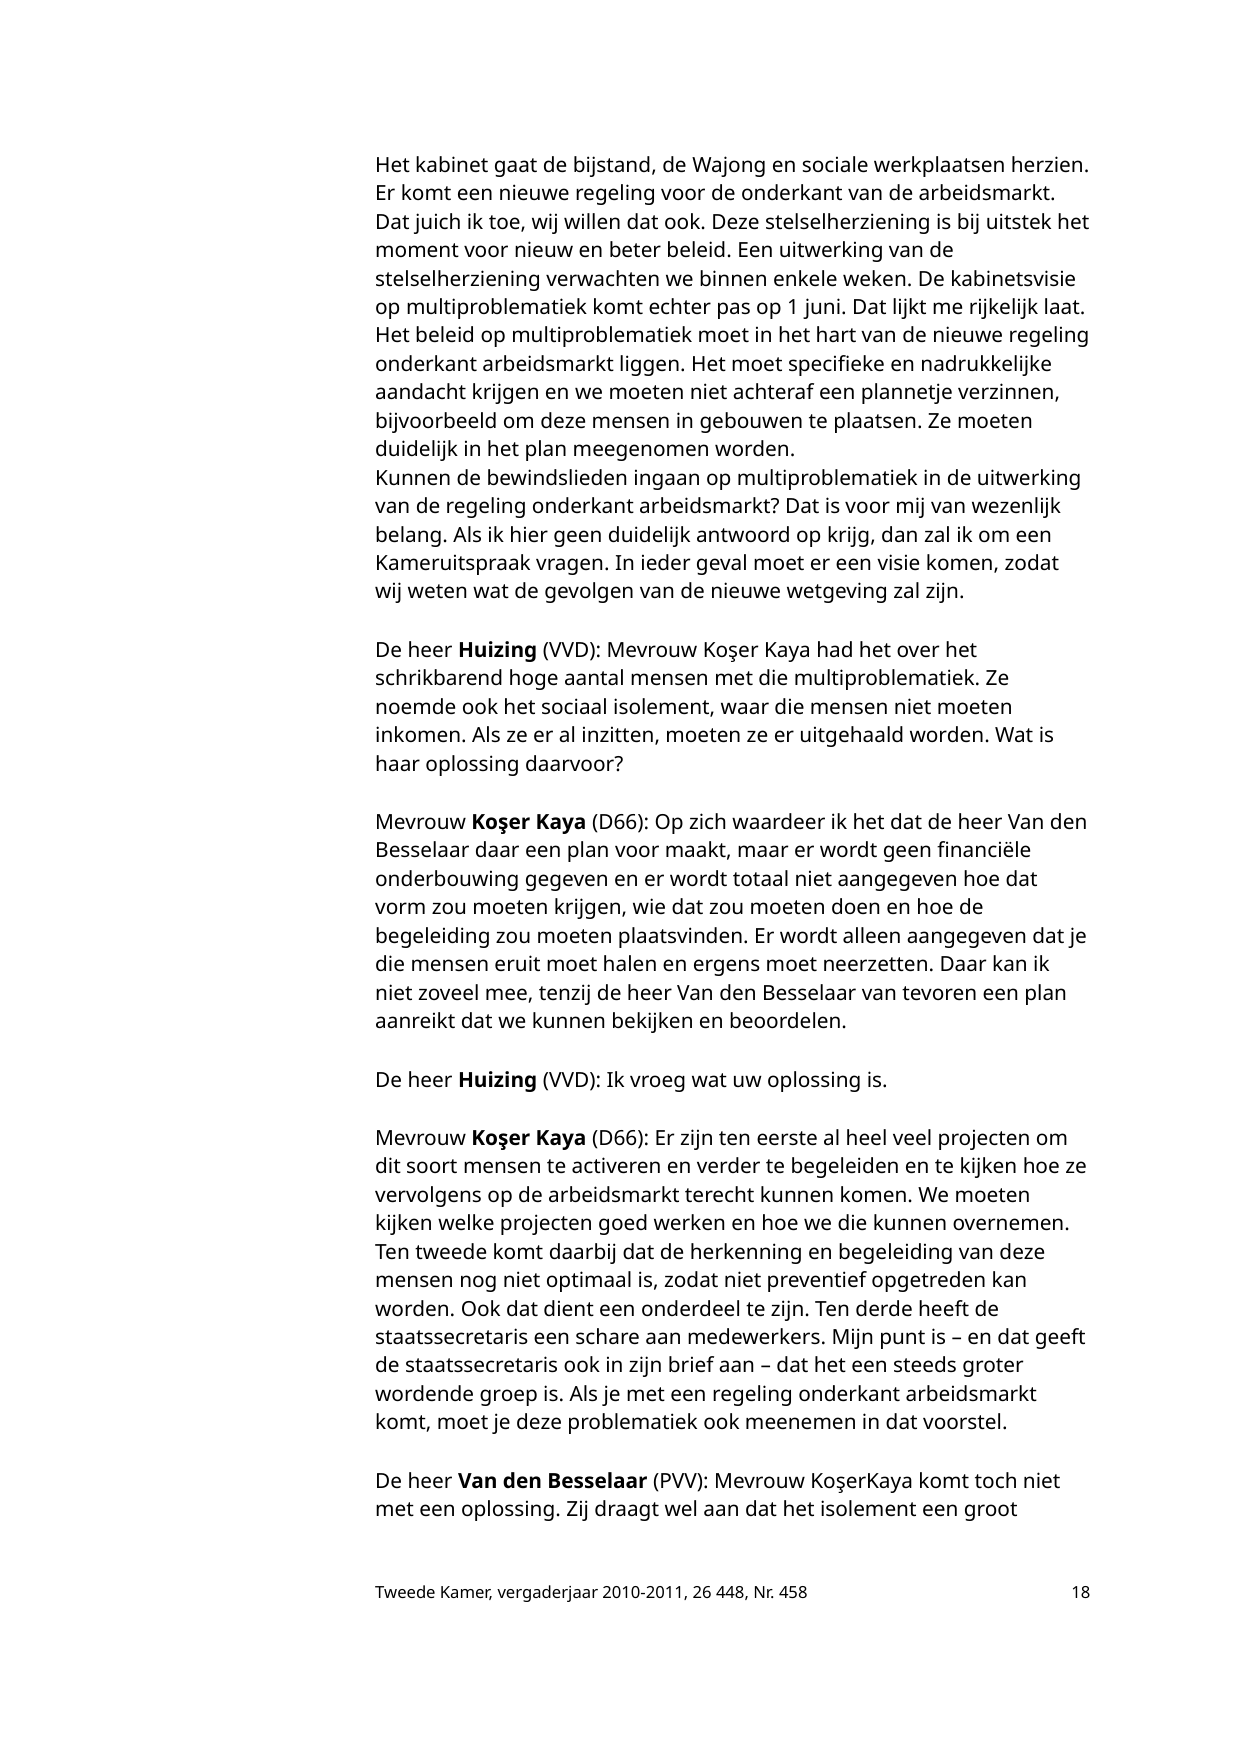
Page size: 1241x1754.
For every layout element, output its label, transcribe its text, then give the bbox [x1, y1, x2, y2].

text De heer Van den Besselaar (PVV): Mevrouw KoşerKaya komt toch niet met een oplossing. Zij draagt wel aan dat het isolement een groot [375, 1466, 1090, 1523]
text Het kabinet gaat de bijstand, de Wajong en sociale werkplaatsen herzien. Er komt een nieuwe regeling voor de onderkant van de arbeidsmarkt. Dat juich ik toe, wij willen dat ook. Deze stelselherziening is bij uitstek het moment voor nieuw en beter beleid. Een uitwerking van de stelselherziening verwachten we binnen enkele weken. De kabinetsvisie op multiproblematiek komt echter pas op 1 juni. Dat lijkt me rijkelijk laat. Het beleid op multiproblematiek moet in het hart van de nieuwe regeling onderkant arbeidsmarkt liggen. Het moet specifieke en nadrukkelijke aandacht krijgen en we moeten niet achteraf een plannetje verzinnen, bijvoorbeeld om deze mensen in gebouwen te plaatsen. Ze moeten duidelijk in het plan meegenomen worden. [375, 150, 1090, 463]
text Mevrouw Koşer Kaya (D66): Op zich waardeer ik het dat de heer Van den Besselaar daar een plan voor maakt, maar er wordt geen financiële onderbouwing gegeven en er wordt totaal niet aangegeven hoe dat vorm zou moeten krijgen, wie dat zou moeten doen en hoe de begeleiding zou moeten plaatsvinden. Er wordt alleen aangegeven dat je die mensen eruit moet halen en ergens moet neerzetten. Daar kan ik niet zoveel mee, tenzij de heer Van den Besselaar van tevoren een plan aanreikt dat we kunnen bekijken en beoordelen. [375, 807, 1090, 1035]
text Kunnen de bewindslieden ingaan op multiproblematiek in de uitwerking van de regeling onderkant arbeidsmarkt? Dat is voor mij van wezenlijk belang. Als ik hier geen duidelijk antwoord op krijg, dan zal ik om een Kameruitspraak vragen. In ieder geval moet er een visie komen, zodat wij weten wat de gevolgen van de nieuwe wetgeving zal zijn. [375, 463, 1090, 605]
text De heer Huizing (VVD): Ik vroeg wat uw oplossing is. [375, 1065, 1090, 1093]
text De heer Huizing (VVD): Mevrouw Koşer Kaya had het over het schrikbarend hoge aantal mensen met die multiproblematiek. Ze noemde ook het sociaal isolement, waar die mensen niet moeten inkomen. Als ze er al inzitten, moeten ze er uitgehaald worden. Wat is haar oplossing daarvoor? [375, 635, 1090, 777]
text Mevrouw Koşer Kaya (D66): Er zijn ten eerste al heel veel projecten om dit soort mensen te activeren en verder te begeleiden en te kijken hoe ze vervolgens op de arbeidsmarkt terecht kunnen komen. We moeten kijken welke projecten goed werken en hoe we die kunnen overnemen. Ten tweede komt daarbij dat de herkenning en begeleiding van deze mensen nog niet optimaal is, zodat niet preventief opgetreden kan worden. Ook dat dient een onderdeel te zijn. Ten derde heeft de staatssecretaris een schare aan medewerkers. Mijn punt is – en dat geeft de staatssecretaris ook in zijn brief aan – dat het een steeds groter wordende groep is. Als je met een regeling onderkant arbeidsmarkt komt, moet je deze problematiek ook meenemen in dat voorstel. [375, 1123, 1090, 1436]
